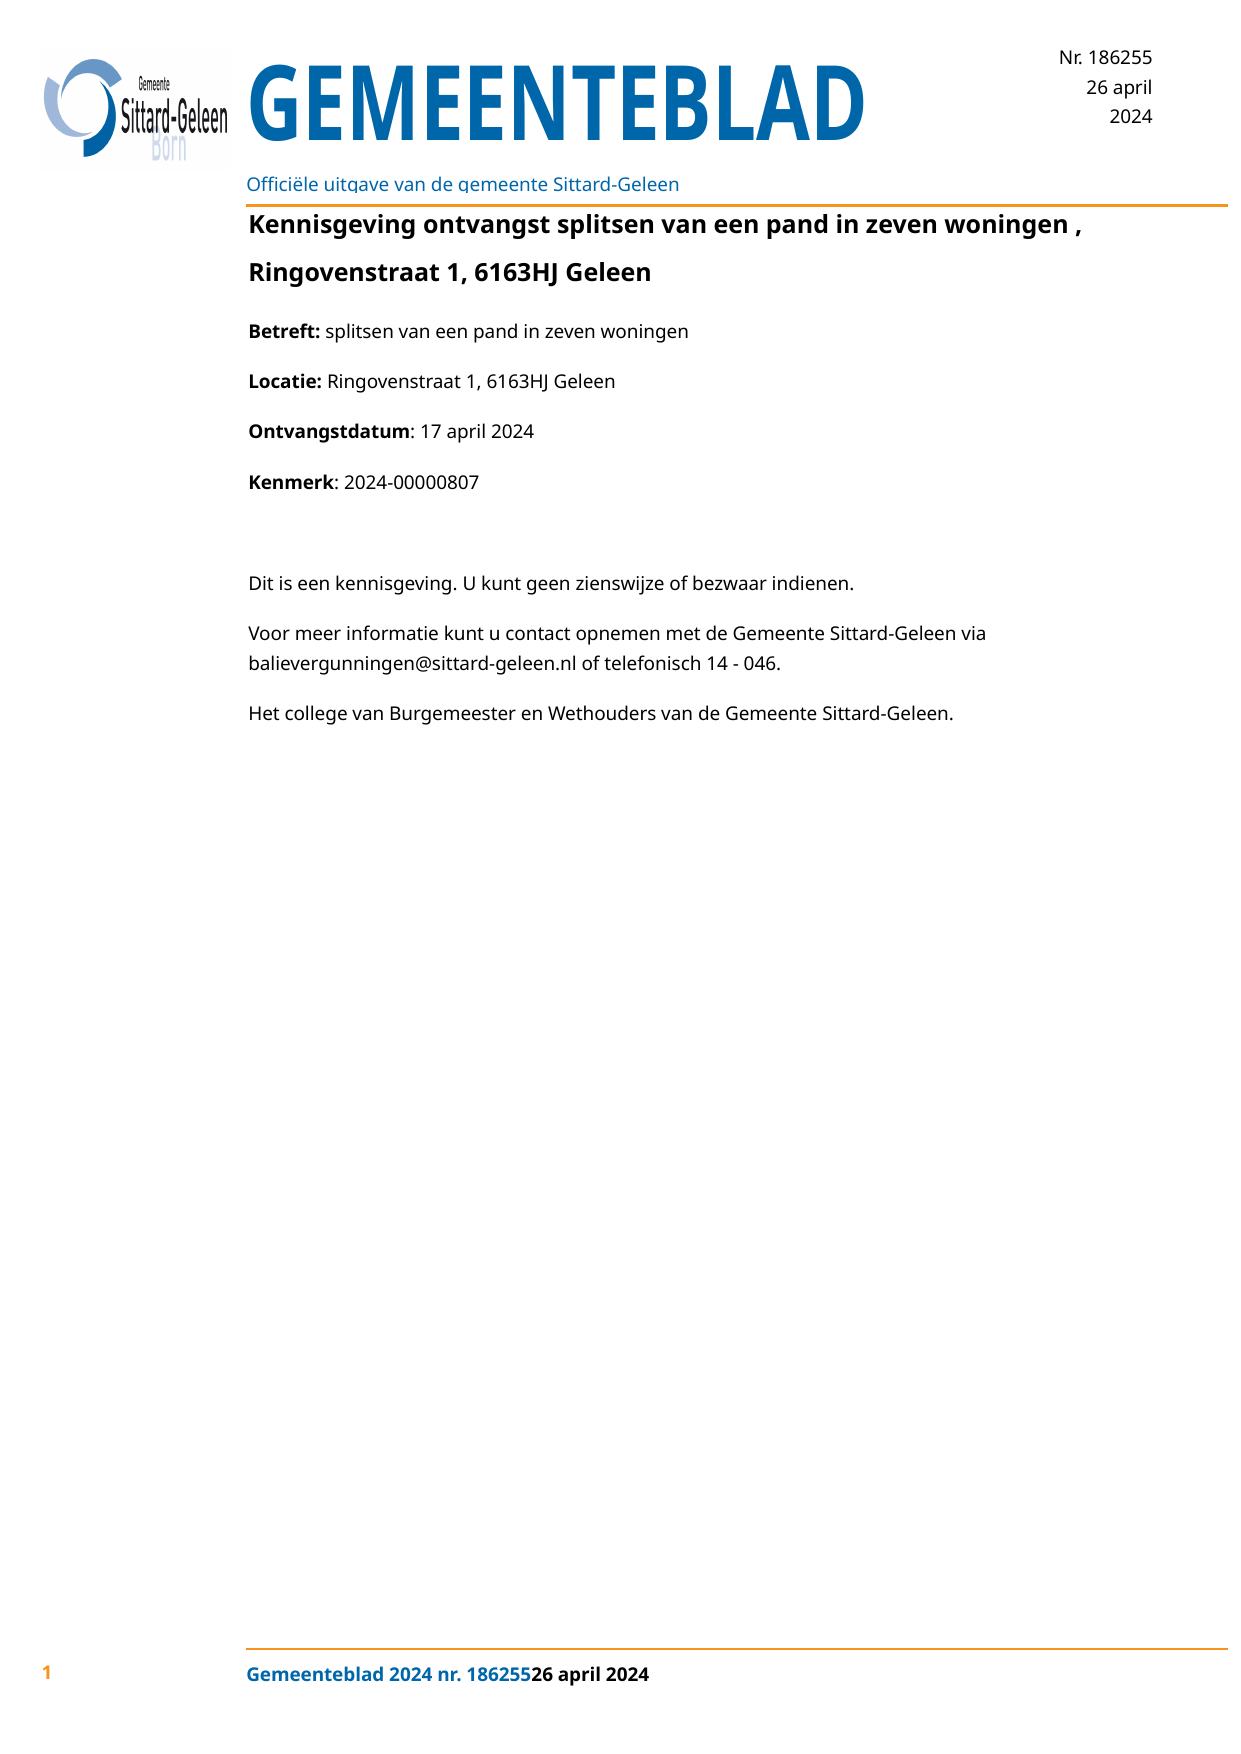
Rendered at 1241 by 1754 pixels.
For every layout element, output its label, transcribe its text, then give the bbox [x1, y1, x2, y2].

picture [41, 47, 231, 172]
text Het college van Burgemeester en Wethouders van de Gemeente Sittard-Geleen. [248, 700, 1152, 726]
text Locatie: Ringovenstraat 1, 6163HJ Geleen [248, 368, 1152, 394]
text Kenmerk: 2024-00000807 [248, 469, 1152, 495]
text Dit is een kennisgeving. U kunt geen zienswijze of bezwaar indienen. [248, 570, 1152, 596]
text Kennisgeving ontvangst splitsen van een pand in zeven woningen , Ringovenstraat 1, 6163HJ Geleen [248, 207, 1152, 288]
text Voor meer informatie kunt u contact opnemen met de Gemeente Sittard-Geleen via balievergunningen@sittard-geleen.nl of telefonisch 14 - 046. [248, 620, 1152, 676]
text Betreft: splitsen van een pand in zeven woningen [248, 318, 1152, 344]
text Ontvangstdatum: 17 april 2024 [248, 419, 1152, 444]
